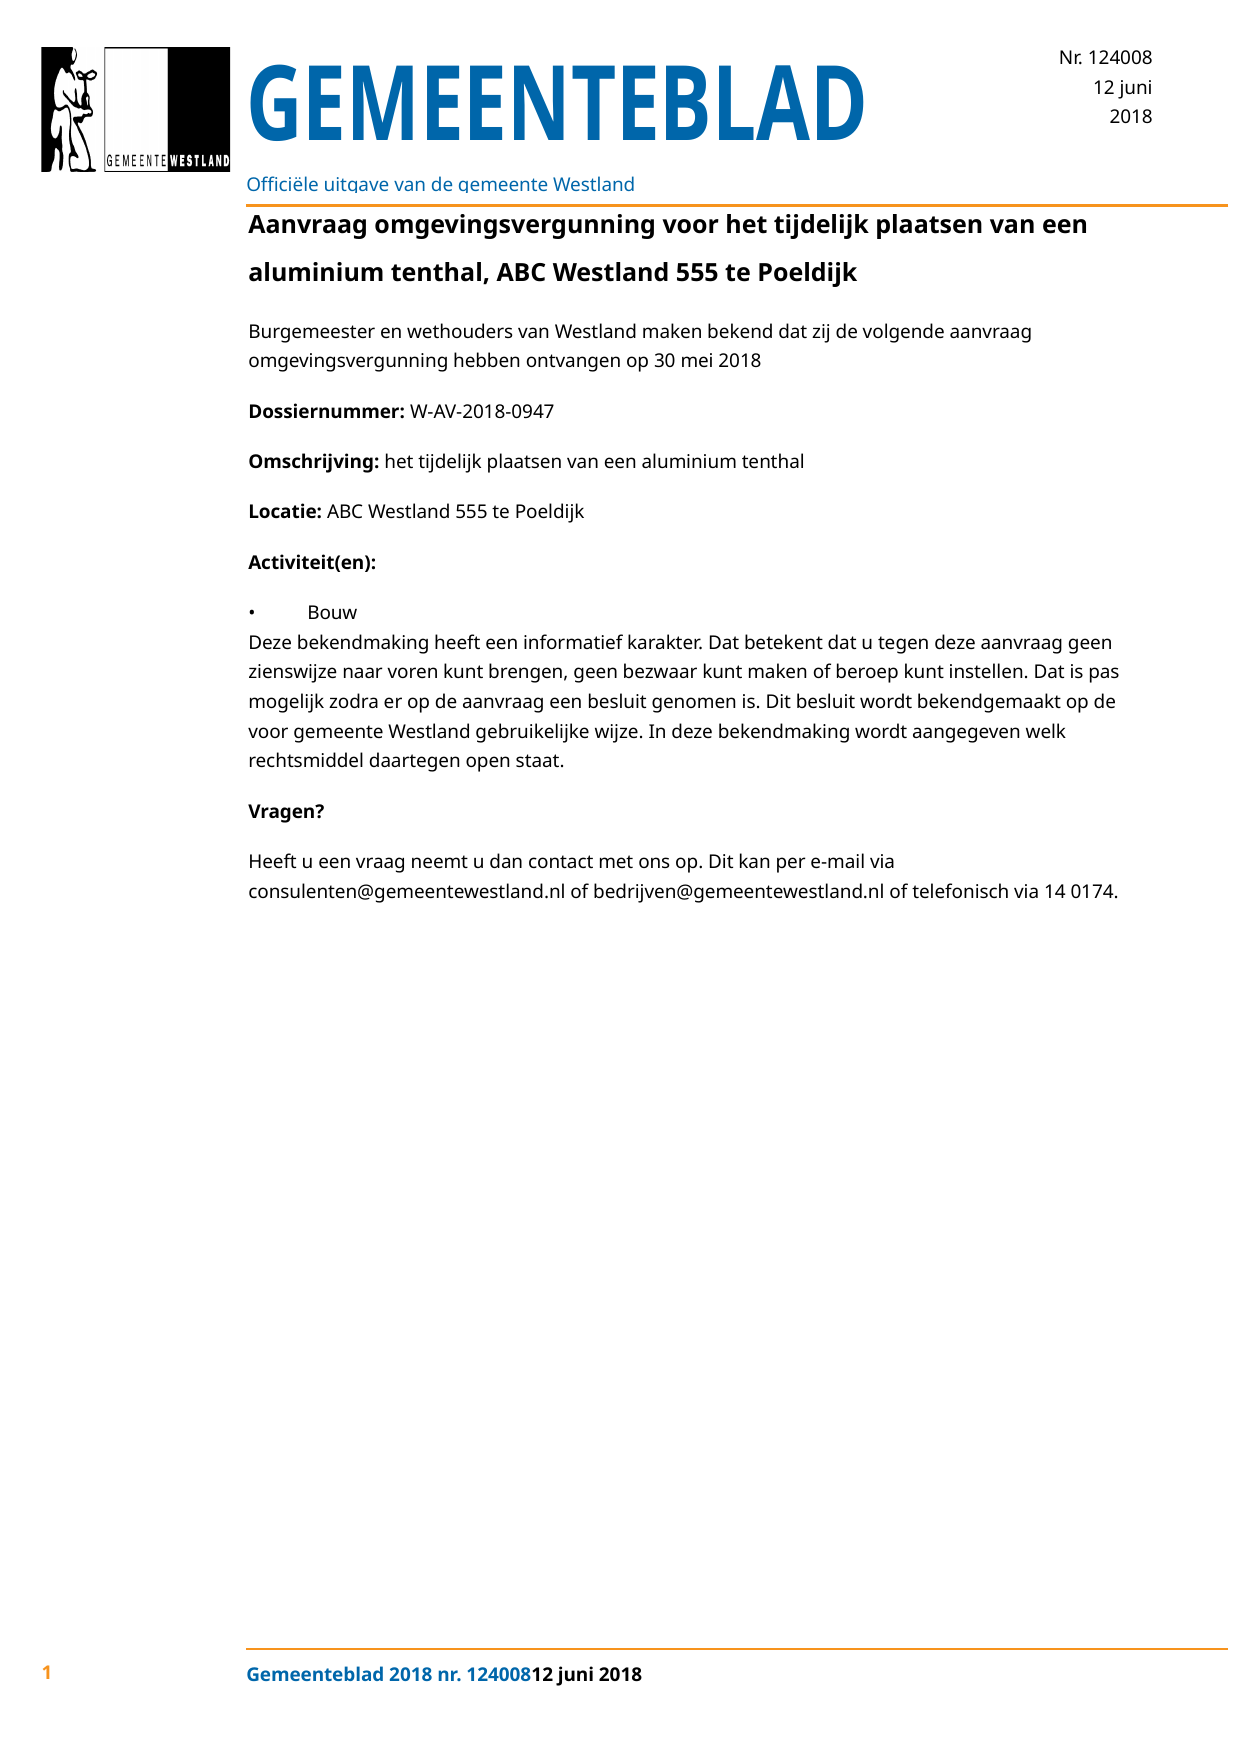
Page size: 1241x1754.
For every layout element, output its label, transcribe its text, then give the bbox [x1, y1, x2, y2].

picture [41, 47, 231, 172]
text Vragen? [248, 798, 1152, 824]
list Bouw [248, 599, 1152, 625]
text Activiteit(en): [248, 549, 1152, 575]
text Omschrijving: het tijdelijk plaatsen van een aluminium tenthal [248, 448, 1152, 474]
text Aanvraag omgevingsvergunning voor het tijdelijk plaatsen van een aluminium tenthal, ABC Westland 555 te Poeldijk [248, 207, 1152, 288]
text Dossiernummer: W-AV-2018-0947 [248, 398, 1152, 424]
text Deze bekendmaking heeft een informatief karakter. Dat betekent dat u tegen deze aanvraag geen zienswijze naar voren kunt brengen, geen bezwaar kunt maken of beroep kunt instellen. Dat is pas mogelijk zodra er op de aanvraag een besluit genomen is. Dit besluit wordt bekendgemaakt op de voor gemeente Westland gebruikelijke wijze. In deze bekendmaking wordt aangegeven welk rechtsmiddel daartegen open staat. [248, 629, 1152, 773]
text Burgemeester en wethouders van Westland maken bekend dat zij de volgende aanvraag omgevingsvergunning hebben ontvangen op 30 mei 2018 [248, 318, 1152, 373]
text Heeft u een vraag neemt u dan contact met ons op. Dit kan per e-mail via consulenten@gemeentewestland.nl of bedrijven@gemeentewestland.nl of telefonisch via 14 0174. [248, 848, 1152, 904]
text Locatie: ABC Westland 555 te Poeldijk [248, 499, 1152, 524]
